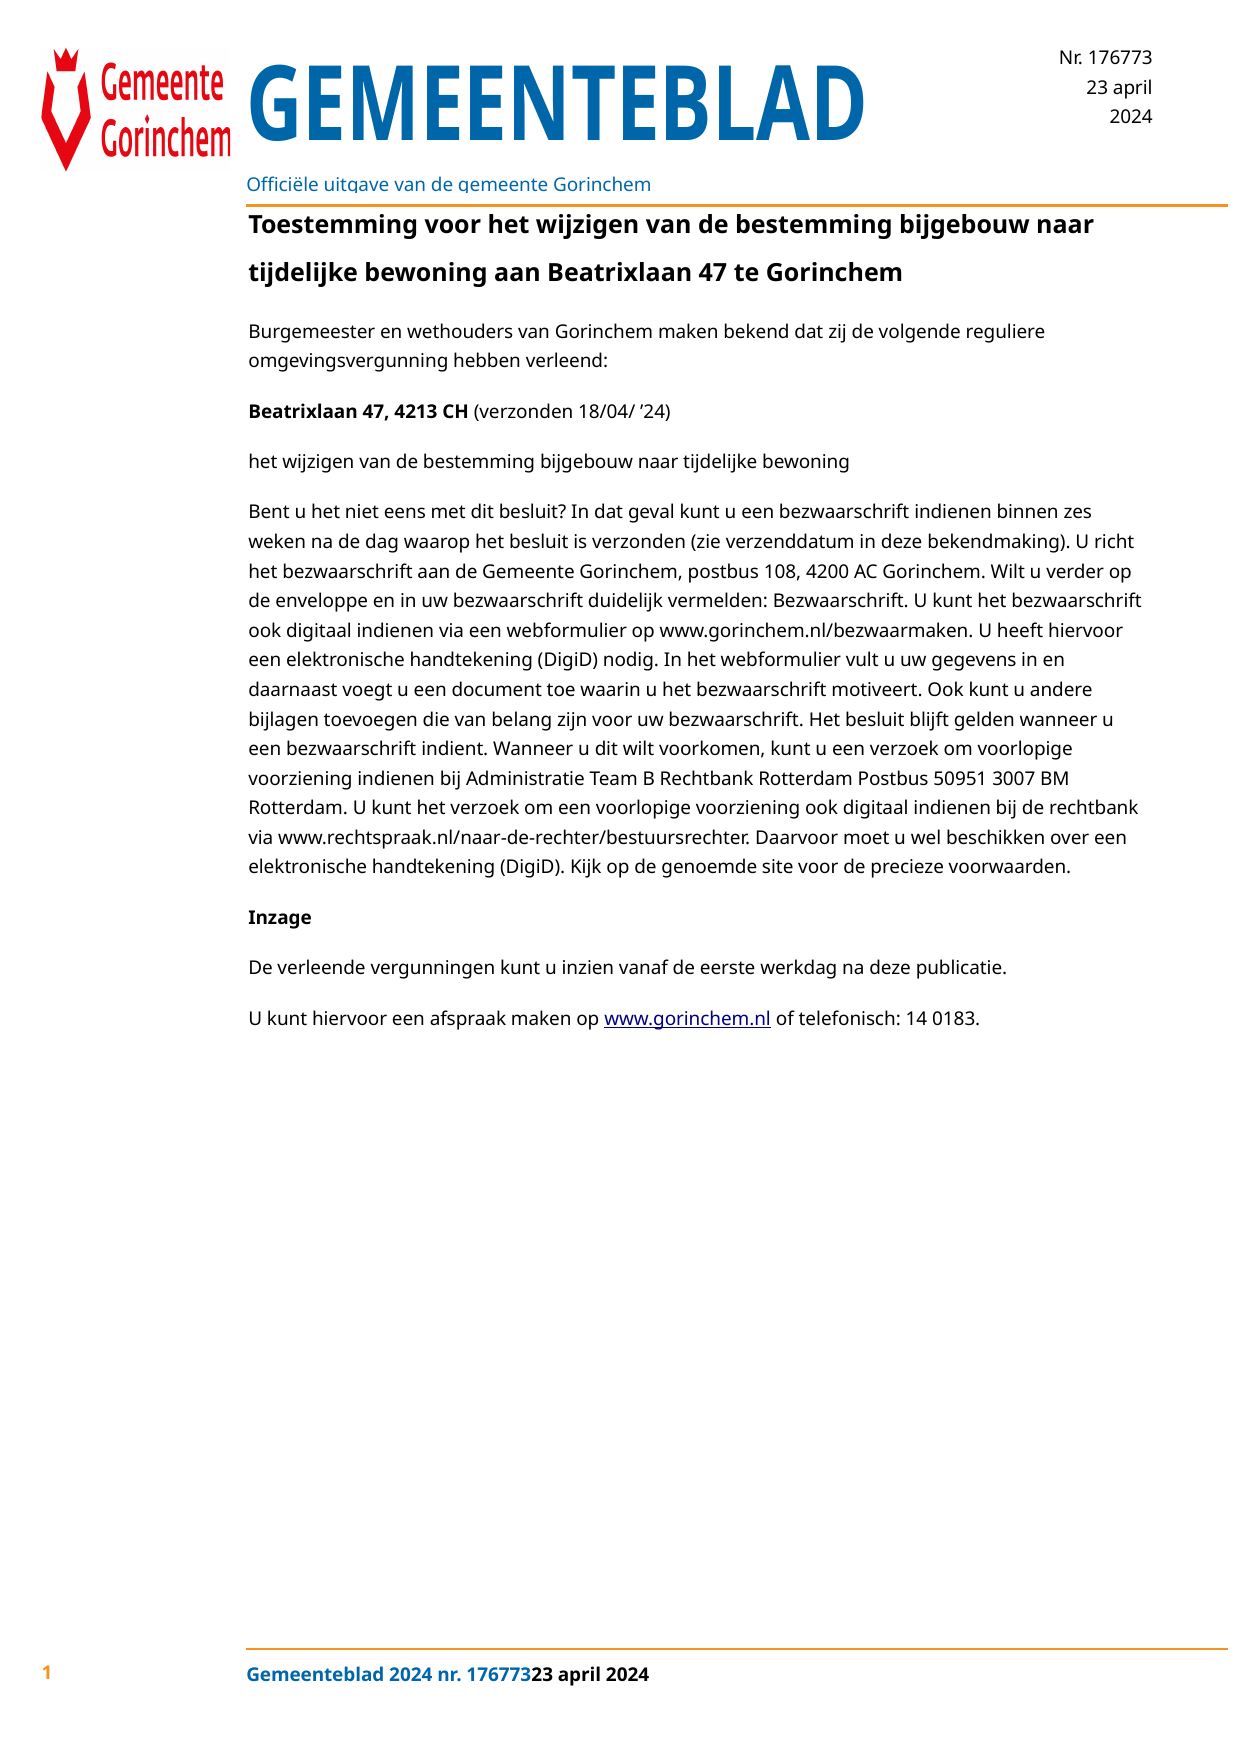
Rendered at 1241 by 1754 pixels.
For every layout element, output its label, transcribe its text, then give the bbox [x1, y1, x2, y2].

text Burgemeester en wethouders van Gorinchem maken bekend dat zij de volgende reguliere omgevingsvergunning hebben verleend: [248, 318, 1152, 373]
text De verleende vergunningen kunt u inzien vanaf de eerste werkdag na deze publicatie. [248, 954, 1152, 980]
picture [41, 47, 231, 172]
text Beatrixlaan 47, 4213 CH (verzonden 18/04/ ’24) [248, 398, 1152, 424]
text Toestemming voor het wijzigen van de bestemming bijgebouw naar tijdelijke bewoning aan Beatrixlaan 47 te Gorinchem [248, 207, 1152, 288]
text Bent u het niet eens met dit besluit? In dat geval kunt u een bezwaarschrift indienen binnen zes weken na de dag waarop het besluit is verzonden (zie verzenddatum in deze bekendmaking). U richt het bezwaarschrift aan de Gemeente Gorinchem, postbus 108, 4200 AC Gorinchem. Wilt u verder op de enveloppe en in uw bezwaarschrift duidelijk vermelden: Bezwaarschrift. U kunt het bezwaarschrift ook digitaal indienen via een webformulier op www.gorinchem.nl/bezwaarmaken. U heeft hiervoor een elektronische handtekening (DigiD) nodig. In het webformulier vult u uw gegevens in en daarnaast voegt u een document toe waarin u het bezwaarschrift motiveert. Ook kunt u andere bijlagen toevoegen die van belang zijn voor uw bezwaarschrift. Het besluit blijft gelden wanneer u een bezwaarschrift indient. Wanneer u dit wilt voorkomen, kunt u een verzoek om voorlopige voorziening indienen bij Administratie Team B Rechtbank Rotterdam Postbus 50951 3007 BM Rotterdam. U kunt het verzoek om een voorlopige voorziening ook digitaal indienen bij de rechtbank via www.rechtspraak.nl/naar-de-rechter/bestuursrechter. Daarvoor moet u wel beschikken over een elektronische handtekening (DigiD). Kijk op de genoemde site voor de precieze voorwaarden. [248, 499, 1152, 879]
text Inzage [248, 904, 1152, 930]
text U kunt hiervoor een afspraak maken op www.gorinchem.nl of telefonisch: 14 0183. [248, 1005, 1152, 1031]
text het wijzigen van de bestemming bijgebouw naar tijdelijke bewoning [248, 448, 1152, 474]
